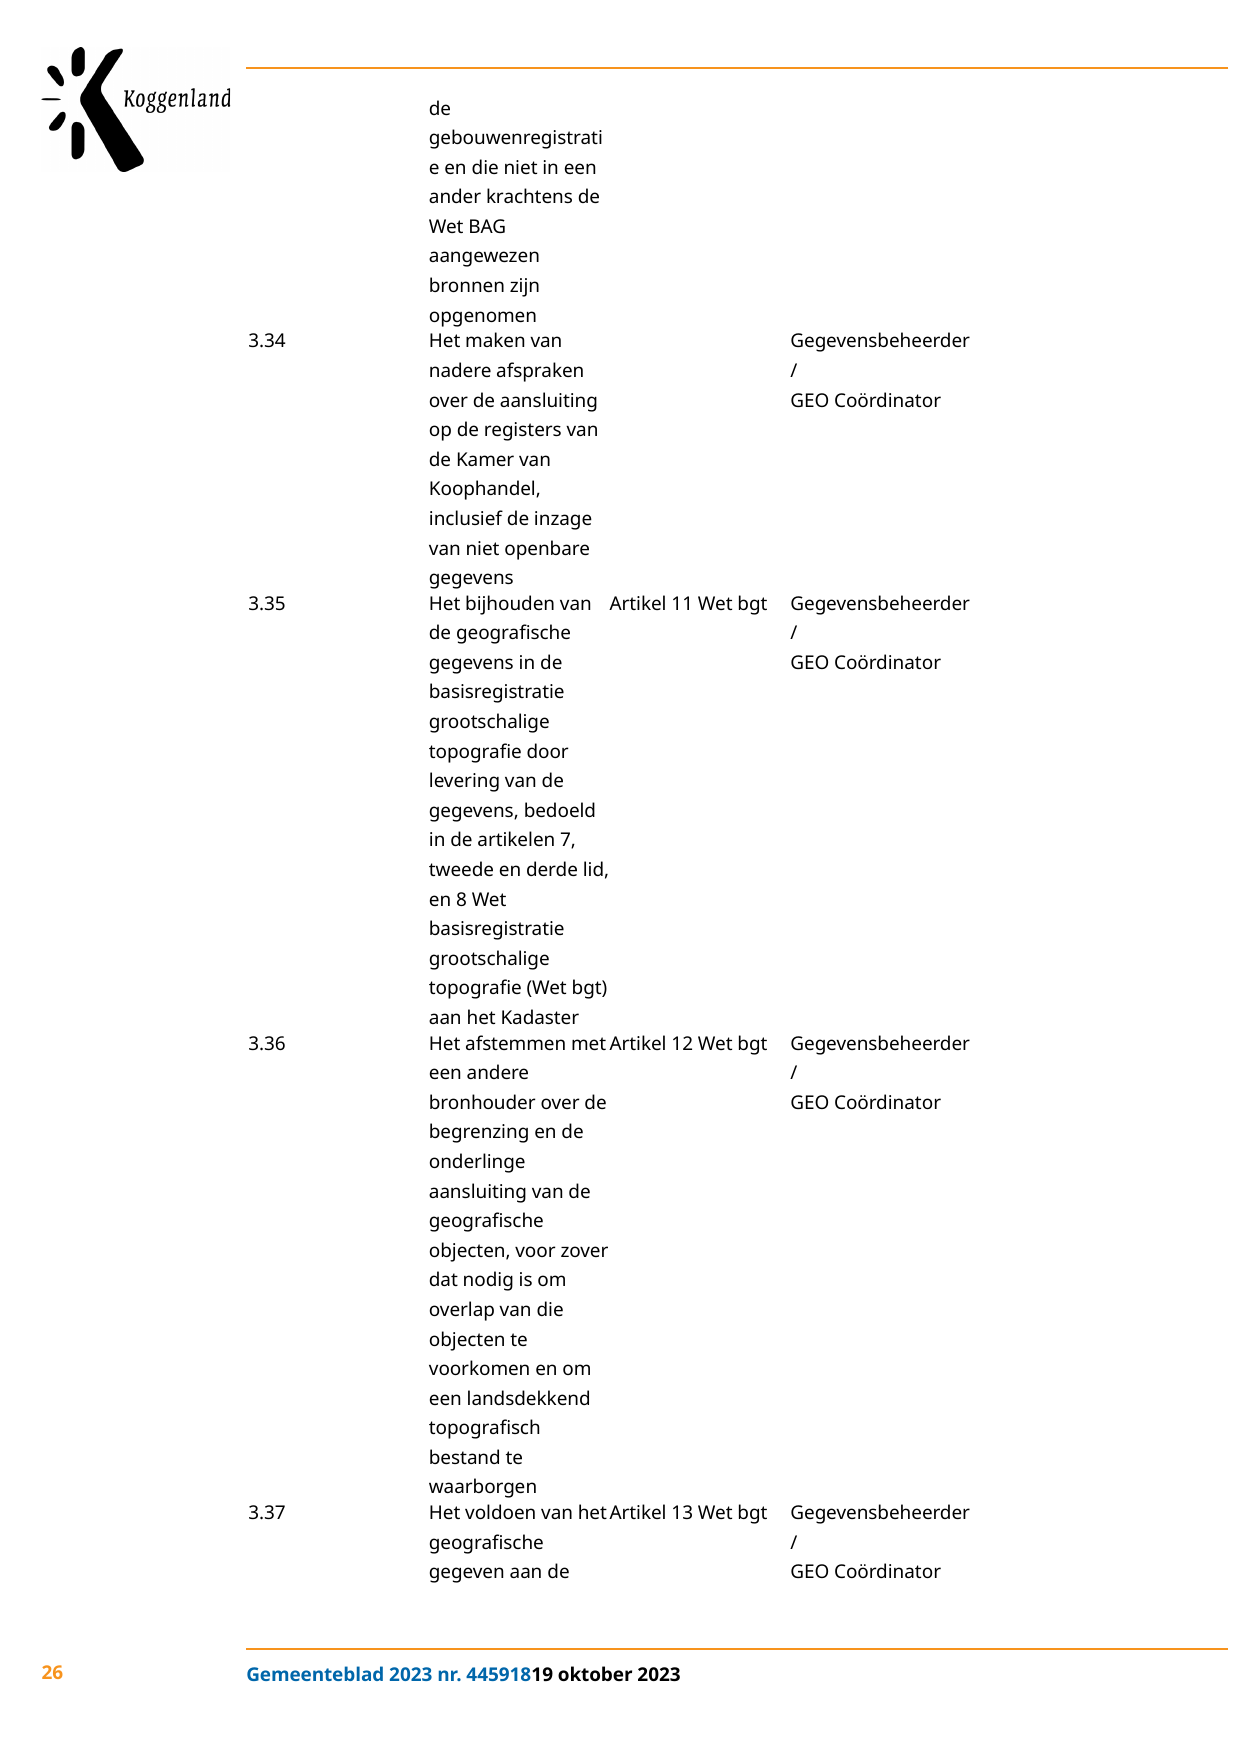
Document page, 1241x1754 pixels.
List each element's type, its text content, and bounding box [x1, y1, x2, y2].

table_cell [609, 95, 790, 328]
table_cell [971, 590, 1152, 1030]
table_cell [971, 95, 1152, 328]
picture [41, 47, 231, 172]
table_cell Artikel 11 Wet bgt [609, 590, 790, 1030]
table_cell [248, 95, 429, 328]
table_cell Gegevensbeheerder/ GEO Coördinator [790, 328, 971, 590]
table_cell Gegevensbeheerder/ GEO Coördinator [790, 1499, 971, 1584]
table_cell [790, 95, 971, 328]
table_cell Gegevensbeheerder/ GEO Coördinator [790, 1030, 971, 1499]
table_cell Het voldoen van het geografische gegeven aan de [429, 1499, 609, 1584]
table_cell [971, 1030, 1152, 1499]
table_cell Het bijhouden van de geografische gegevens in de basisregistratie grootschalige topografie door levering van de gegevens, bedoeld in de artikelen 7, tweede en derde lid, en 8 Wet basisregistratie grootschalige topografie (Wet bgt) aan het Kadaster [429, 590, 609, 1030]
table_cell 3.34 [248, 328, 429, 590]
table_cell Artikel 13 Wet bgt [609, 1499, 790, 1584]
table_cell [971, 328, 1152, 590]
table_cell 3.36 [248, 1030, 429, 1499]
table_cell Het maken van nadere afspraken over de aansluiting op de registers van de Kamer van Koophandel, inclusief de inzage van niet openbare gegevens [429, 328, 609, 590]
table_cell de gebouwenregistratie en die niet in een ander krachtens de Wet BAG aangewezen bronnen zijn opgenomen [429, 95, 609, 328]
table_cell Gegevensbeheerder/ GEO Coördinator [790, 590, 971, 1030]
table_cell 3.35 [248, 590, 429, 1030]
table_cell Artikel 12 Wet bgt [609, 1030, 790, 1499]
table_cell [971, 1499, 1152, 1584]
table_cell [609, 328, 790, 590]
table_cell Het afstemmen met een andere bronhouder over de begrenzing en de onderlinge aansluiting van de geografische objecten, voor zover dat nodig is om overlap van die objecten te voorkomen en om een landsdekkend topografisch bestand te waarborgen [429, 1030, 609, 1499]
table_cell 3.37 [248, 1499, 429, 1584]
